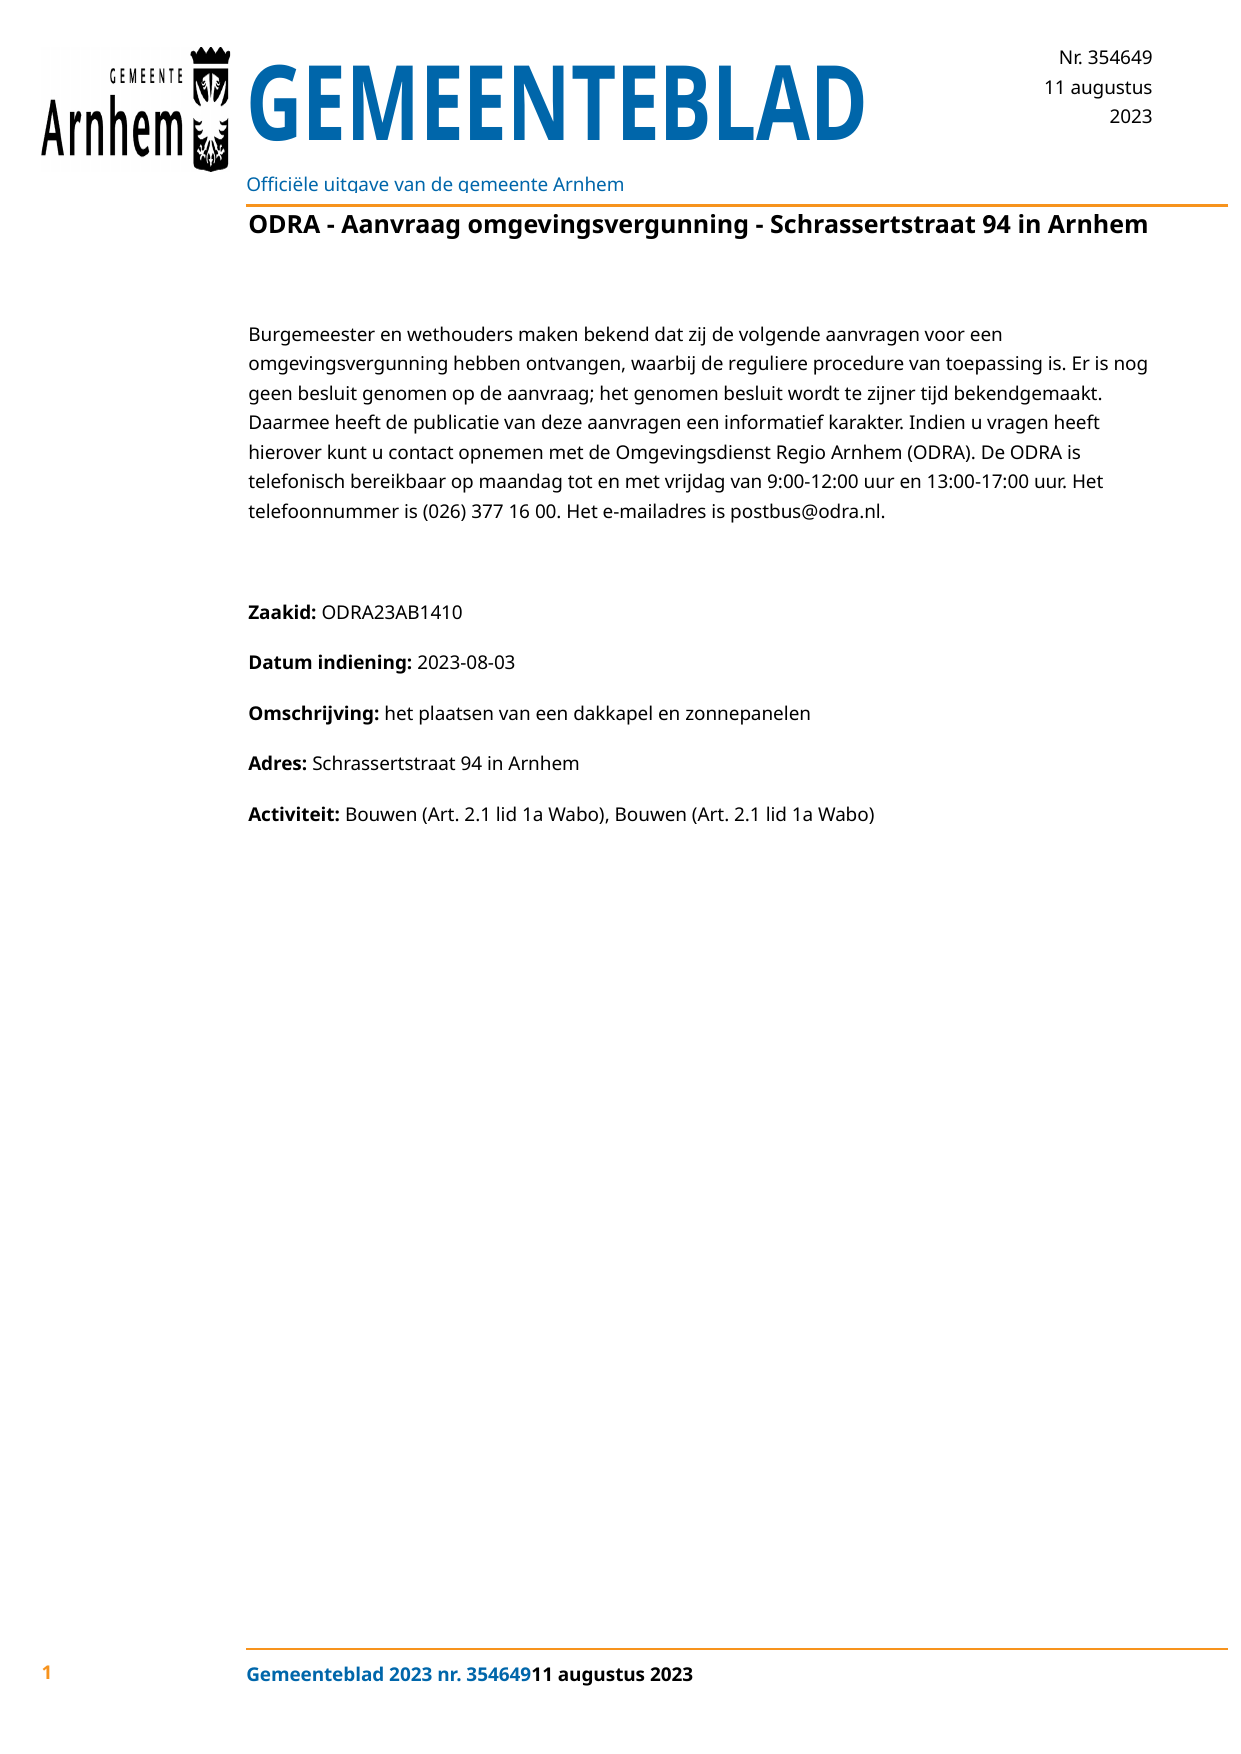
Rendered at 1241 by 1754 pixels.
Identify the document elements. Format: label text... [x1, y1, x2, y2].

text ODRA - Aanvraag omgevingsvergunning - Schrassertstraat 94 in Arnhem [248, 207, 1152, 241]
picture [41, 47, 231, 172]
text Adres: Schrassertstraat 94 in Arnhem [248, 750, 1152, 776]
text Omschrijving: het plaatsen van een dakkapel en zonnepanelen [248, 700, 1152, 726]
text Activiteit: Bouwen (Art. 2.1 lid 1a Wabo), Bouwen (Art. 2.1 lid 1a Wabo) [248, 801, 1152, 826]
text Zaakid: ODRA23AB1410 [248, 599, 1152, 625]
text Burgemeester en wethouders maken bekend dat zij de volgende aanvragen voor een omgevingsvergunning hebben ontvangen, waarbij de reguliere procedure van toepassing is. Er is nog geen besluit genomen op de aanvraag; het genomen besluit wordt te zijner tijd bekendgemaakt. Daarmee heeft de publicatie van deze aanvragen een informatief karakter. Indien u vragen heeft hierover kunt u contact opnemen met de Omgevingsdienst Regio Arnhem (ODRA). De ODRA is telefonisch bereikbaar op maandag tot en met vrijdag van 9:00-12:00 uur en 13:00-17:00 uur. Het telefoonnummer is (026) 377 16 00. Het e-mailadres is postbus@odra.nl. [248, 321, 1152, 524]
text Datum indiening: 2023-08-03 [248, 649, 1152, 675]
